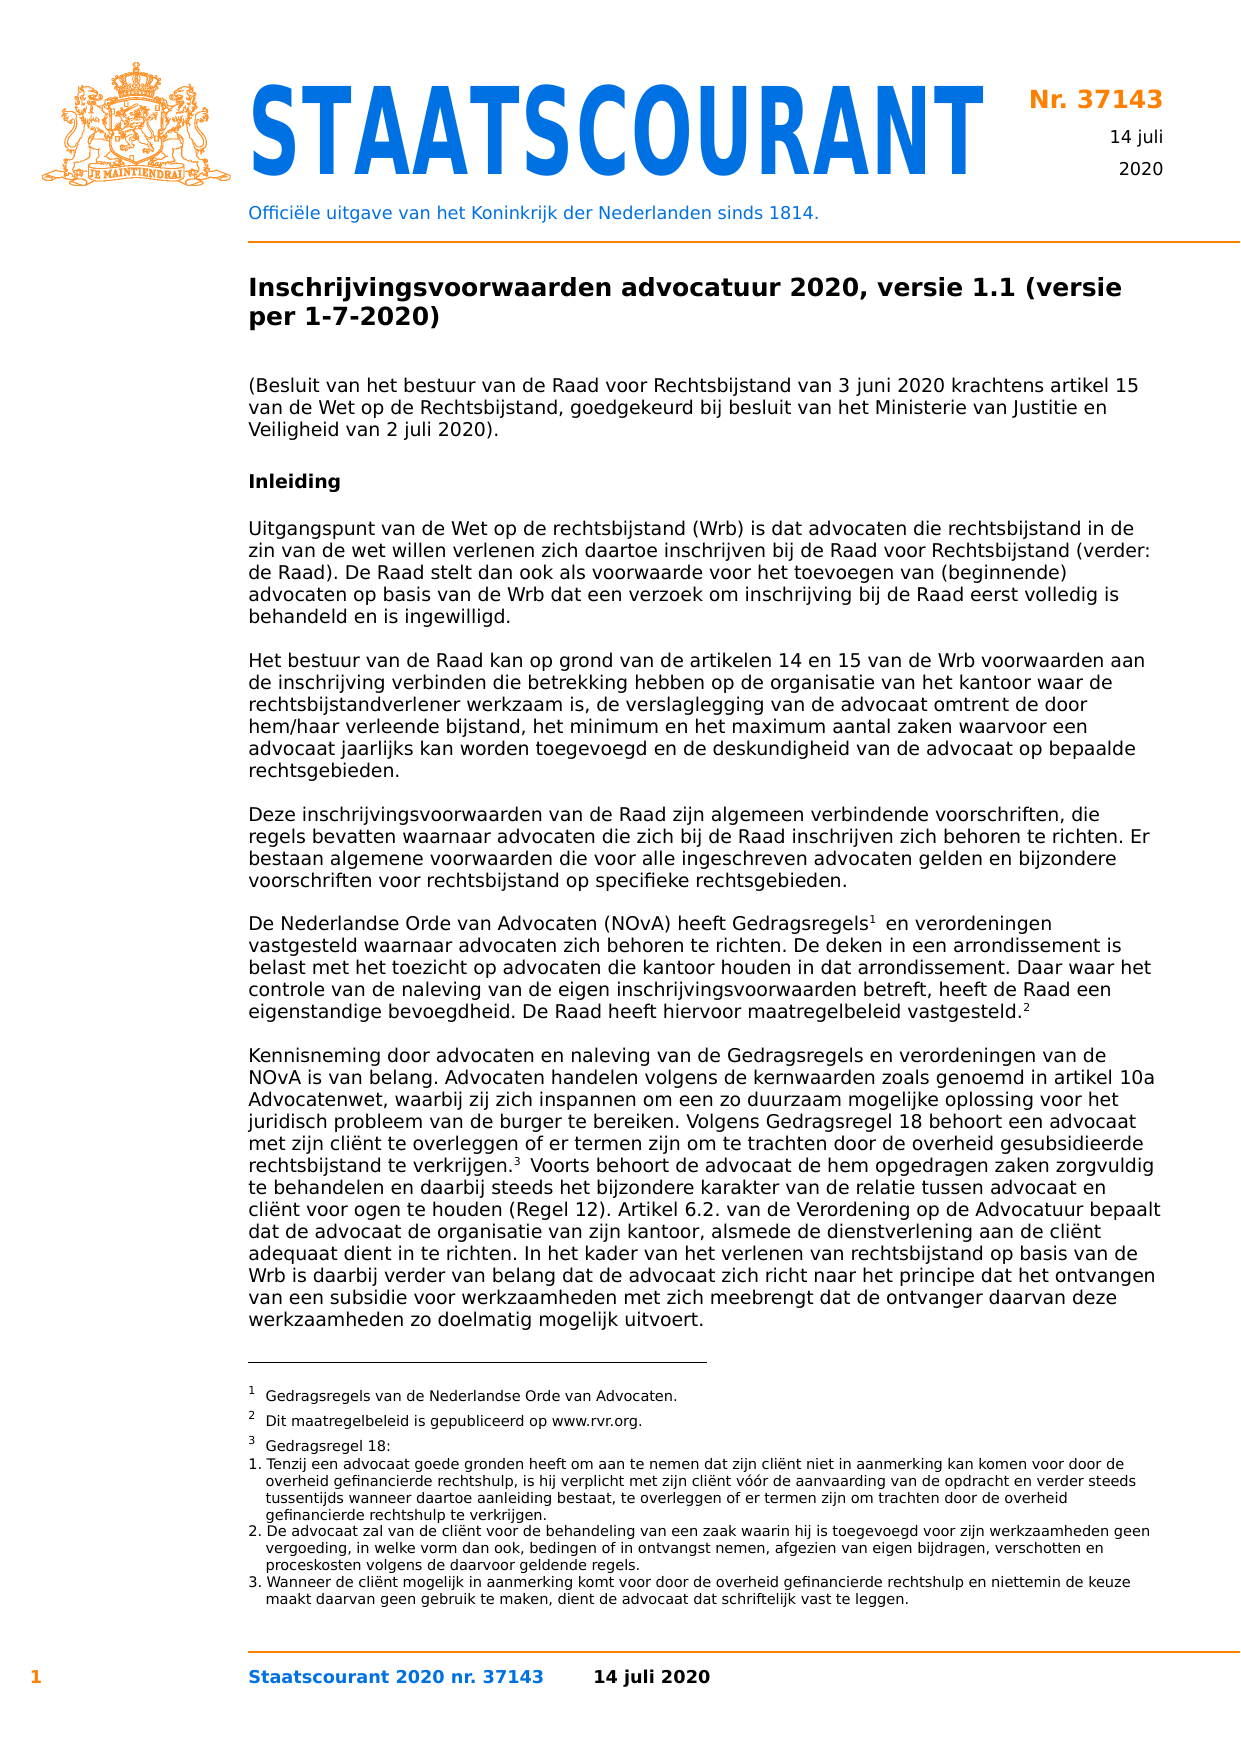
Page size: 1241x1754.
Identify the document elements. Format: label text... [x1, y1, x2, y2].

text Uitgangspunt van de Wet op de rechtsbijstand (Wrb) is dat advocaten die rechtsbijstand in de zin van de wet willen verlenen zich daartoe inschrijven bij de Raad voor Rechtsbijstand (verder: de Raad). De Raad stelt dan ook als voorwaarde voor het toevoegen van (beginnende) advocaten op basis van de Wrb dat een verzoek om inschrijving bij de Raad eerst volledig is behandeld en is ingewilligd. [248, 518, 1163, 628]
text Deze inschrijvingsvoorwaarden van de Raad zijn algemeen verbindende voorschriften, die regels bevatten waarnaar advocaten die zich bij de Raad inschrijven zich behoren te richten. Er bestaan algemene voorwaarden die voor alle ingeschreven advocaten gelden en bijzondere voorschriften voor rechtsbijstand op specifieke rechtsgebieden. [248, 803, 1163, 891]
text Gedragsregels van de Nederlandse Orde van Advocaten. [248, 1384, 1163, 1406]
table_cell Officiële uitgave van het Koninkrijk der Nederlanden sinds 1814. [248, 203, 1240, 241]
text De Nederlandse Orde van Advocaten (NOvA) heeft Gedragsregels en verordeningen vastgesteld waarnaar advocaten zich behoren te richten. De deken in een arrondissement is belast met het toezicht op advocaten die kantoor houden in dat arrondissement. Daar waar het controle van de naleving van de eigen inschrijvingsvoorwaarden betreft, heeft de Raad een eigenstandige bevoegdheid. De Raad heeft hiervoor maatregelbeleid vastgesteld. [248, 913, 1163, 1023]
text 1. Tenzij een advocaat goede gronden heeft om aan te nemen dat zijn cliënt niet in aanmerking kan komen voor door de overheid gefinancierde rechtshulp, is hij verplicht met zijn cliënt vóór de aanvaarding van de opdracht en verder steeds tussentijds wanneer daartoe aanleiding bestaat, te overleggen of er termen zijn om trachten door de overheid gefinancierde rechtshulp te verkrijgen. [248, 1456, 1163, 1523]
picture [41, 62, 231, 186]
text Kennisneming door advocaten en naleving van de Gedragsregels en verordeningen van de NOvA is van belang. Advocaten handelen volgens de kernwaarden zoals genoemd in artikel 10a Advocatenwet, waarbij zij zich inspannen om een zo duurzaam mogelijke oplossing voor het juridisch probleem van de burger te bereiken. Volgens Gedragsregel 18 behoort een advocaat met zijn cliënt te overleggen of er termen zijn om te trachten door de overheid gesubsidieerde rechtsbijstand te verkrijgen. Voorts behoort de advocaat de hem opgedragen zaken zorgvuldig te behandelen en daarbij steeds het bijzondere karakter van de relatie tussen advocaat en cliënt voor ogen te houden (Regel 12). Artikel 6.2. van de Verordening op de Advocatuur bepaalt dat de advocaat de organisatie van zijn kantoor, alsmede de dienstverlening aan de cliënt adequaat dient in te richten. In het kader van het verlenen van rechtsbijstand op basis van de Wrb is daarbij verder van belang dat de advocaat zich richt naar het principe dat het ontvangen van een subsidie voor werkzaamheden met zich meebrengt dat de ontvanger daarvan deze werkzaamheden zo doelmatig mogelijk uitvoert. [248, 1045, 1163, 1331]
subtitle Inschrijvingsvoorwaarden advocatuur 2020, versie 1.1 (versie per 1-7-2020) [248, 273, 1163, 331]
text Gedragsregel 18: [248, 1434, 1163, 1456]
text (Besluit van het bestuur van de Raad voor Rechtsbijstand van 3 juni 2020 krachtens artikel 15 van de Wet op de Rechtsbijstand, goedgekeurd bij besluit van het Ministerie van Justitie en Veiligheid van 2 juli 2020). [248, 375, 1163, 441]
text 3. Wanneer de cliënt mogelijk in aanmerking komt voor door de overheid gefinancierde rechtshulp en niettemin de keuze maakt daarvan geen gebruik te maken, dient de advocaat dat schriftelijk vast te leggen. [248, 1574, 1163, 1608]
table_cell 2020 [998, 153, 1240, 203]
table_header [25, 62, 248, 241]
table_header STAATSCOURANT [248, 62, 998, 203]
table_cell 14 juli [998, 121, 1240, 153]
text Dit maatregelbeleid is gepubliceerd op www.rvr.org. [248, 1409, 1163, 1431]
text Het bestuur van de Raad kan op grond van de artikelen 14 en 15 van de Wrb voorwaarden aan de inschrijving verbinden die betrekking hebben op de organisatie van het kantoor waar de rechtsbijstandverlener werkzaam is, de verslaglegging van de advocaat omtrent de door hem/haar verleende bijstand, het minimum en het maximum aantal zaken waarvoor een advocaat jaarlijks kan worden toegevoegd en de deskundigheid van de advocaat op bepaalde rechtsgebieden. [248, 650, 1163, 782]
table_header Nr. 37143 [998, 62, 1240, 121]
subtitle Inleiding [248, 471, 1163, 493]
text 2. De advocaat zal van de cliënt voor de behandeling van een zaak waarin hij is toegevoegd voor zijn werkzaamheden geen vergoeding, in welke vorm dan ook, bedingen of in ontvangst nemen, afgezien van eigen bijdragen, verschotten en proceskosten volgens de daarvoor geldende regels. [248, 1523, 1163, 1574]
